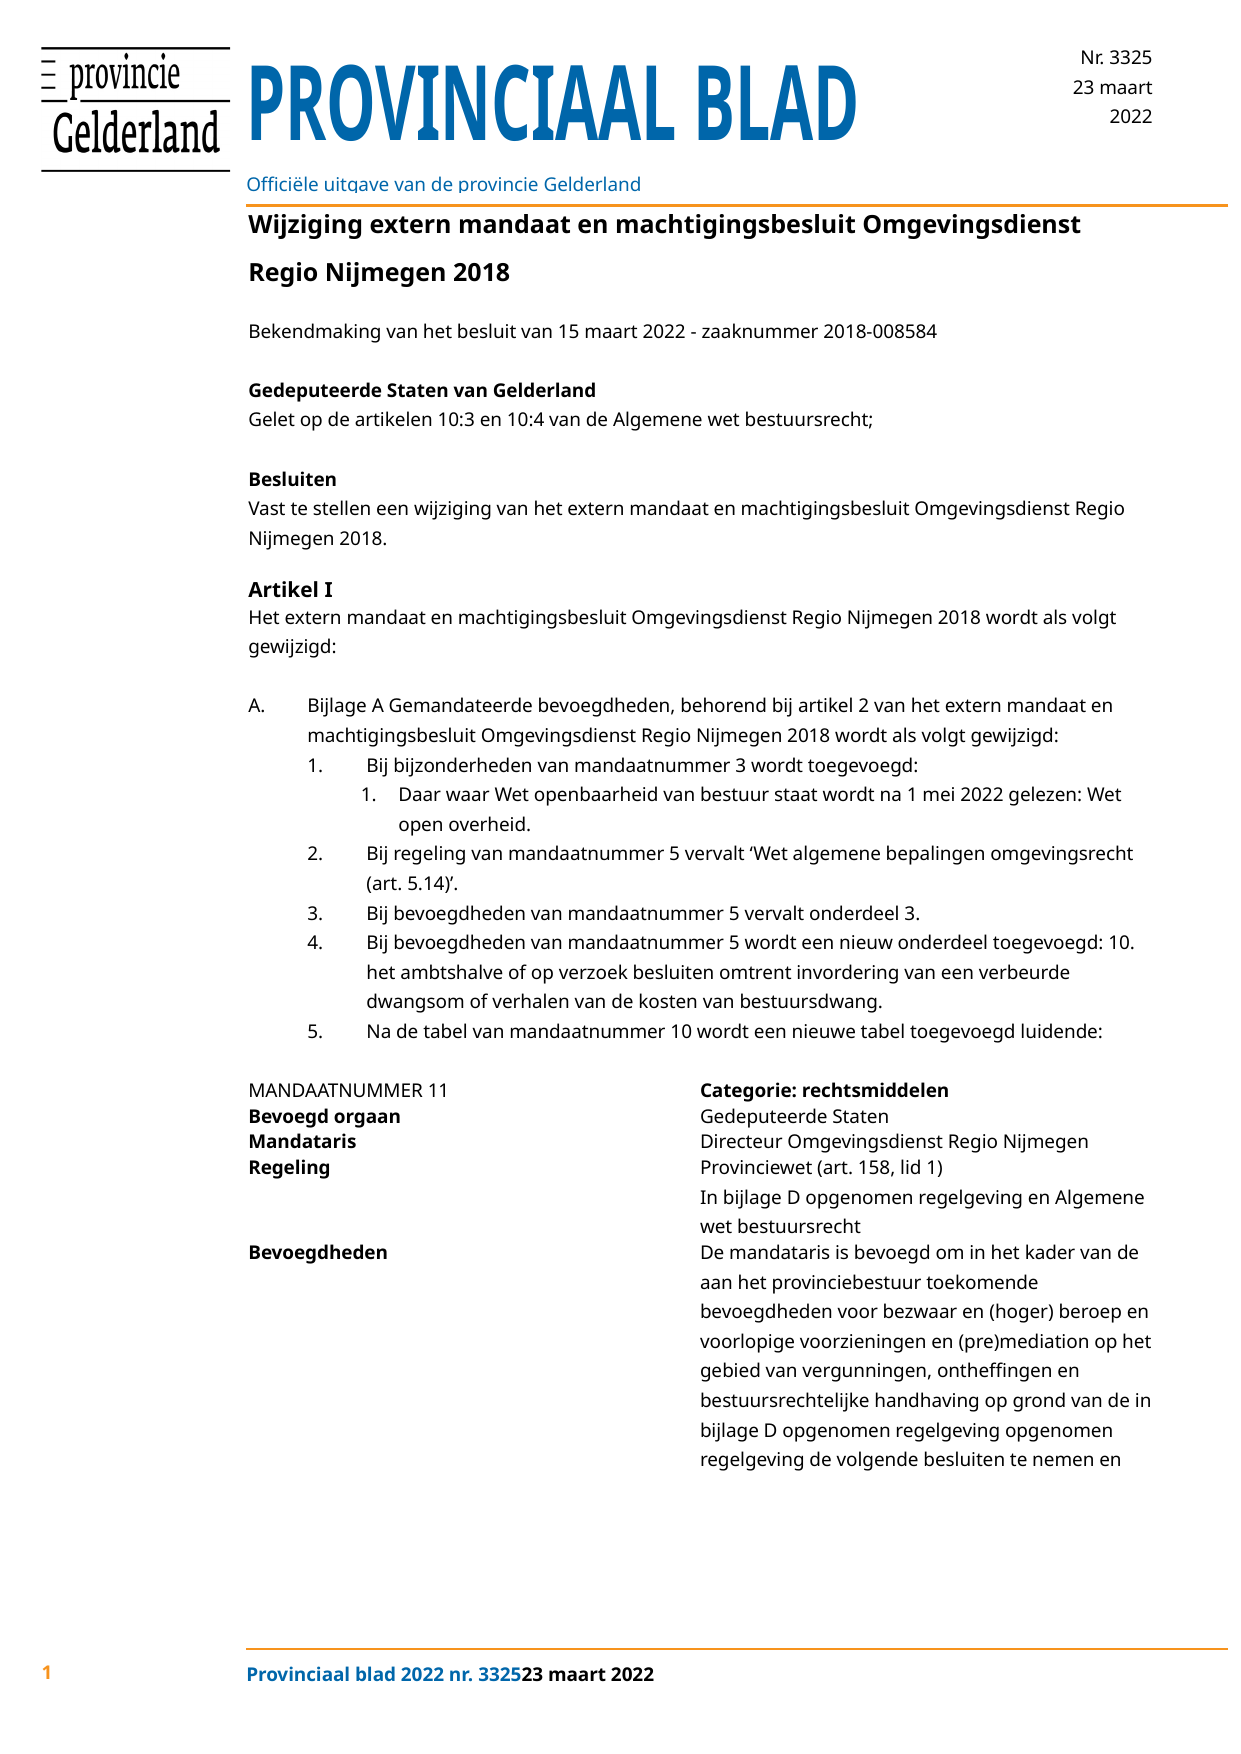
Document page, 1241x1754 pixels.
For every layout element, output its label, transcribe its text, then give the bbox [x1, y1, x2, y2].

list Bij bevoegdheden van mandaatnummer 5 vervalt onderdeel 3. [307, 900, 1152, 925]
table_cell Bevoegdheden [248, 1239, 700, 1472]
list Bij bevoegdheden van mandaatnummer 5 wordt een nieuw onderdeel toegevoegd: 10. het ambtshalve of op verzoek besluiten omtrent invordering van een verbeurde dwangsom of verhalen van de kosten van bestuursdwang. [307, 929, 1152, 1014]
table_cell Mandataris [248, 1129, 700, 1154]
text Besluiten [248, 466, 1152, 492]
table_cell Provinciewet (art. 158, lid 1) In bijlage D opgenomen regelgeving en Algemene wet bestuursrecht [700, 1155, 1152, 1239]
text Bekendmaking van het besluit van 15 maart 2022 - zaaknummer 2018-008584 [248, 318, 1152, 344]
text Artikel I [248, 575, 1152, 604]
text Vast te stellen een wijziging van het extern mandaat en machtigingsbesluit Omgevingsdienst Regio Nijmegen 2018. [248, 495, 1152, 551]
table_header MANDAATNUMMER 11 [248, 1077, 700, 1103]
list Bij regeling van mandaatnummer 5 vervalt ‘Wet algemene bepalingen omgevingsrecht (art. 5.14)’. [307, 841, 1152, 896]
list Bij bijzonderheden van mandaatnummer 3 wordt toegevoegd: [307, 752, 1152, 777]
text Het extern mandaat en machtigingsbesluit Omgevingsdienst Regio Nijmegen 2018 wordt als volgt gewijzigd: [248, 604, 1152, 659]
text Wijziging extern mandaat en machtigingsbesluit Omgevingsdienst Regio Nijmegen 2018 [248, 207, 1152, 288]
list Daar waar Wet openbaarheid van bestuur staat wordt na 1 mei 2022 gelezen: Wet open overheid. [361, 781, 1152, 837]
table_cell Bevoegd orgaan [248, 1103, 700, 1129]
table_header Categorie: rechtsmiddelen [700, 1077, 1152, 1103]
table_cell Regeling [248, 1155, 700, 1239]
list Na de tabel van mandaatnummer 10 wordt een nieuwe tabel toegevoegd luidende: [307, 1018, 1152, 1044]
picture [41, 47, 231, 172]
list Bijlage A Gemandateerde bevoegdheden, behorend bij artikel 2 van het extern mandaat en machtigingsbesluit Omgevingsdienst Regio Nijmegen 2018 wordt als volgt gewijzigd: [248, 693, 1152, 748]
text Gelet op de artikelen 10:3 en 10:4 van de Algemene wet bestuursrecht; [248, 407, 1152, 432]
table_cell Directeur Omgevingsdienst Regio Nijmegen [700, 1129, 1152, 1154]
table_cell Gedeputeerde Staten [700, 1103, 1152, 1129]
table_cell De mandataris is bevoegd om in het kader van de aan het provinciebestuur toekomende bevoegdheden voor bezwaar en (hoger) beroep en voorlopige voorzieningen en (pre)mediation op het gebied van vergunningen, ontheffingen en bestuursrechtelijke handhaving op grond van de in bijlage D opgenomen regelgeving opgenomen regelgeving de volgende besluiten te nemen en [700, 1239, 1152, 1472]
text Gedeputeerde Staten van Gelderland [248, 377, 1152, 403]
